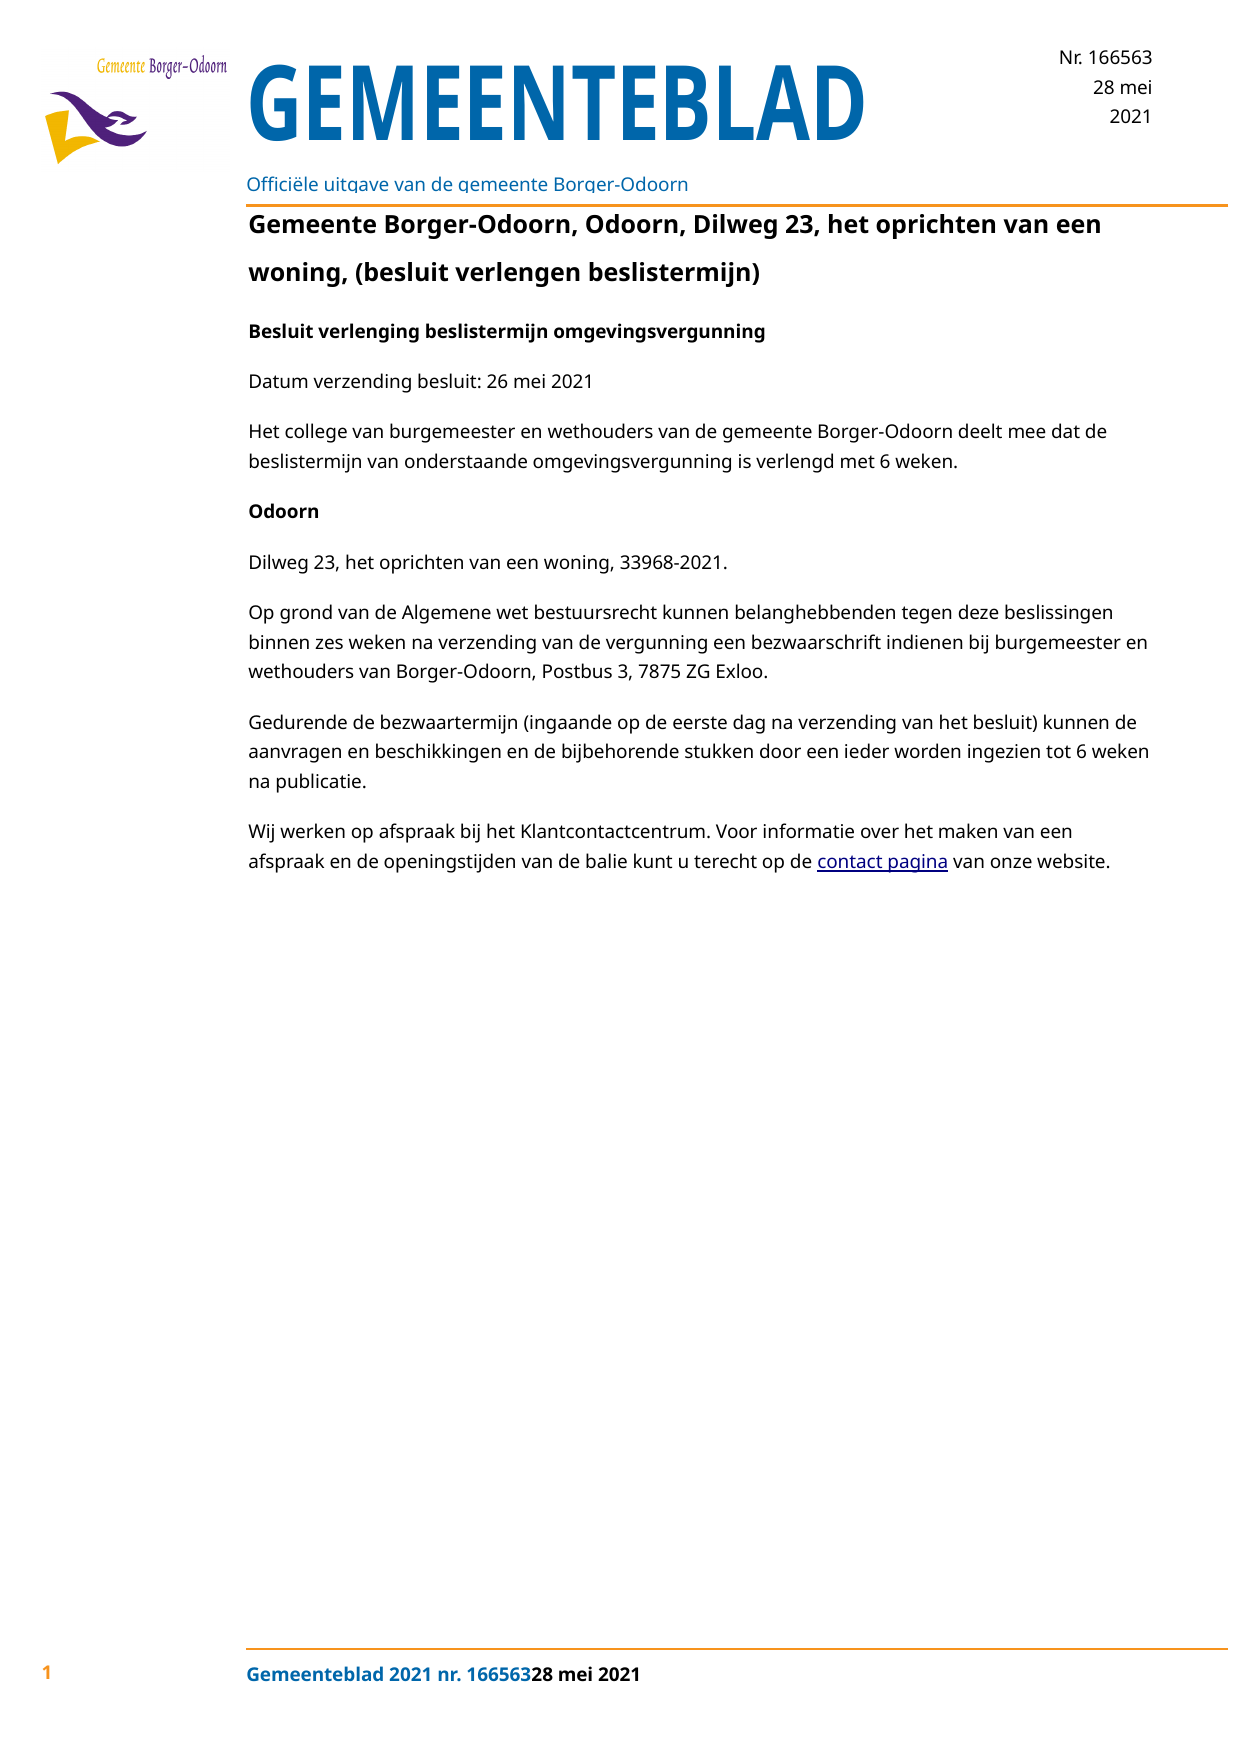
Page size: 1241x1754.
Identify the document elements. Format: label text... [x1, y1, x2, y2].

text Het college van burgemeester en wethouders van de gemeente Borger-Odoorn deelt mee dat de beslistermijn van onderstaande omgevingsvergunning is verlengd met 6 weken. [248, 419, 1152, 474]
picture [41, 47, 231, 172]
text Dilweg 23, het oprichten van een woning, 33968-2021. [248, 549, 1152, 575]
text Datum verzending besluit: 26 mei 2021 [248, 368, 1152, 394]
text Odoorn [248, 499, 1152, 524]
text Besluit verlenging beslistermijn omgevingsvergunning [248, 318, 1152, 344]
text Gemeente Borger-Odoorn, Odoorn, Dilweg 23, het oprichten van een woning, (besluit verlengen beslistermijn) [248, 207, 1152, 288]
text Gedurende de bezwaartermijn (ingaande op de eerste dag na verzending van het besluit) kunnen de aanvragen en beschikkingen en de bijbehorende stukken door een ieder worden ingezien tot 6 weken na publicatie. [248, 709, 1152, 794]
text Wij werken op afspraak bij het Klantcontactcentrum. Voor informatie over het maken van een afspraak en de openingstijden van de balie kunt u terecht op de contact pagina van onze website. [248, 819, 1152, 874]
text Op grond van de Algemene wet bestuursrecht kunnen belanghebbenden tegen deze beslissingen binnen zes weken na verzending van de vergunning een bezwaarschrift indienen bij burgemeester en wethouders van Borger-Odoorn, Postbus 3, 7875 ZG Exloo. [248, 599, 1152, 684]
